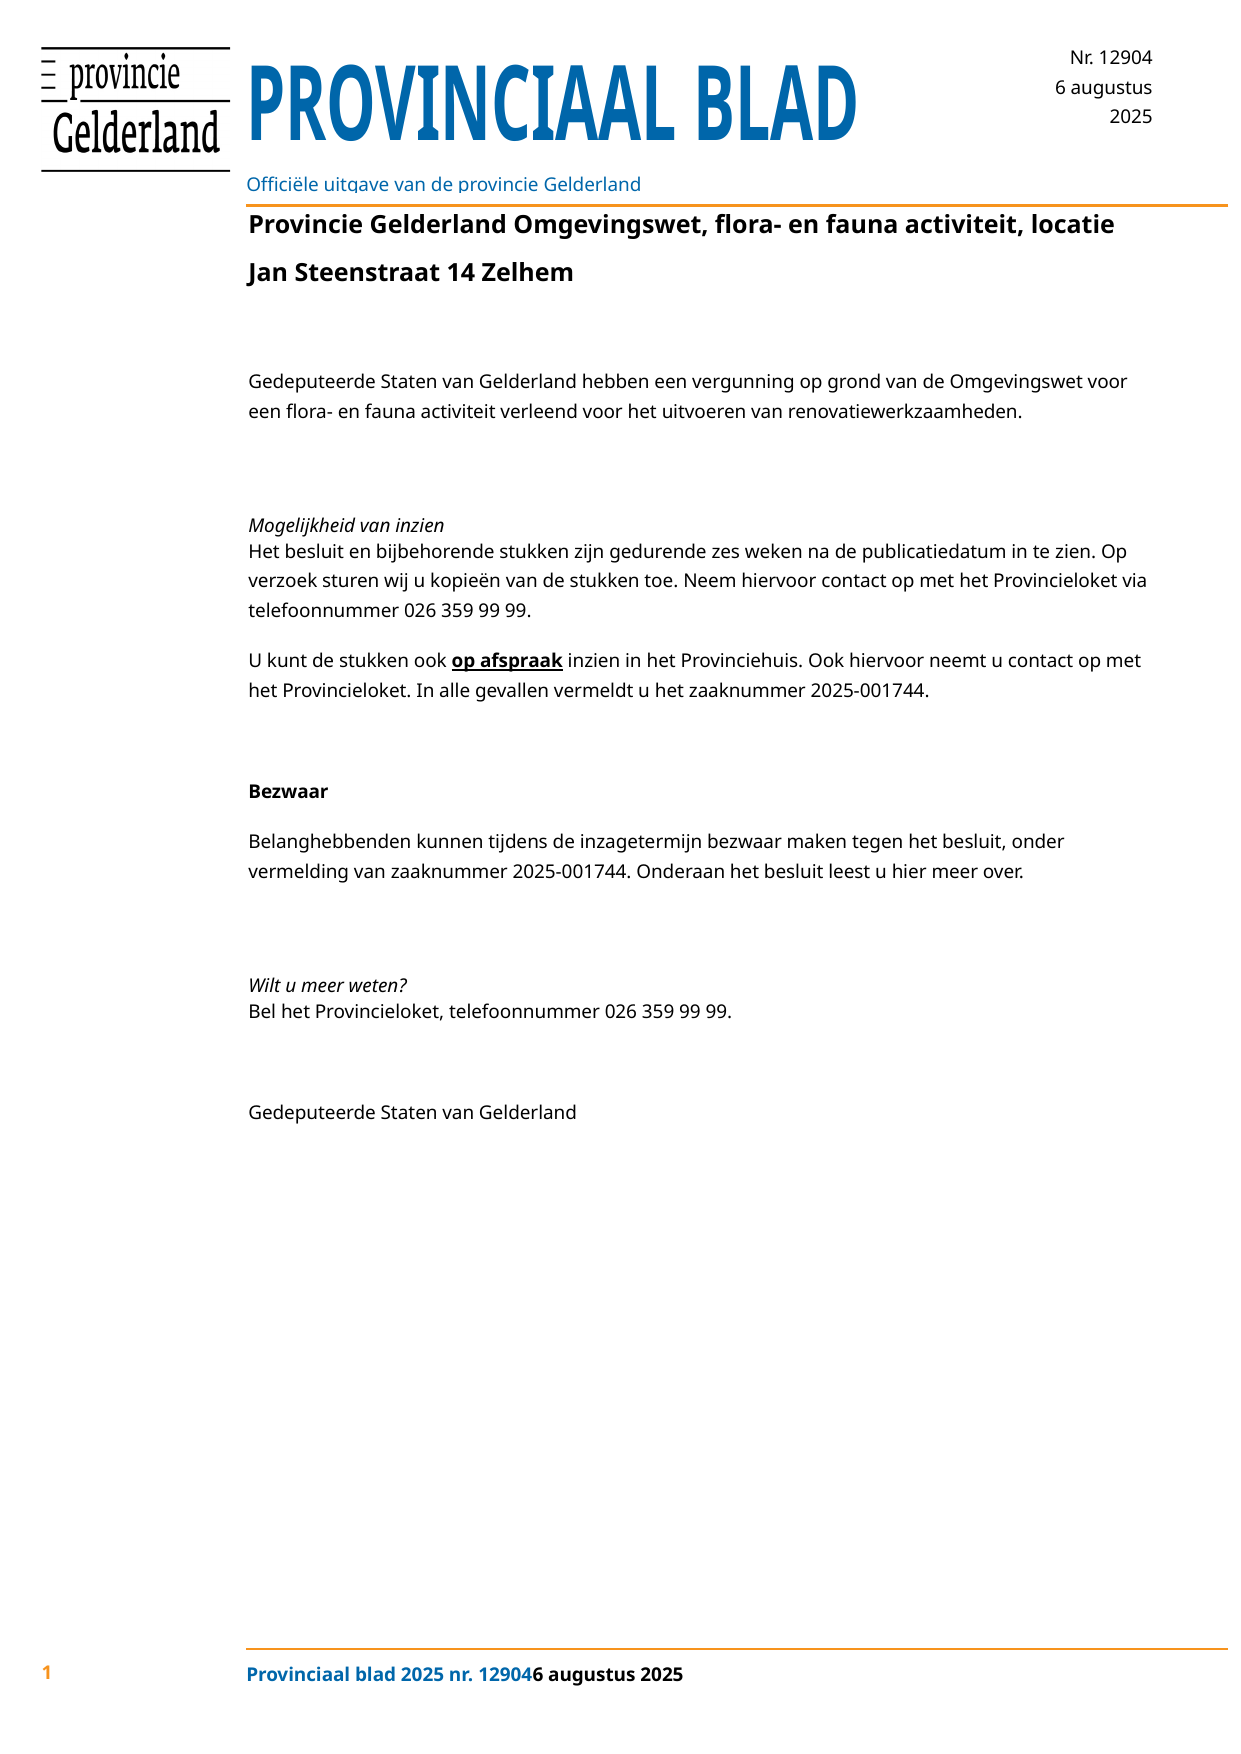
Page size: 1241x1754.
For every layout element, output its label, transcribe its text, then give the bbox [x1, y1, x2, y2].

text Gedeputeerde Staten van Gelderland hebben een vergunning op grond van de Omgevingswet voor een flora- en fauna activiteit verleend voor het uitvoeren van renovatiewerkzaamheden. [248, 368, 1152, 424]
text Bel het Provincieloket, telefoonnummer 026 359 99 99. [248, 998, 1152, 1024]
picture [41, 47, 231, 172]
text U kunt de stukken ook op afspraak inzien in het Provinciehuis. Ook hiervoor neemt u contact op met het Provincieloket. In alle gevallen vermeldt u het zaaknummer 2025-001744. [248, 648, 1152, 703]
text Gedeputeerde Staten van Gelderland [248, 1099, 1152, 1125]
text Wilt u meer weten? [248, 972, 1152, 998]
text Belanghebbenden kunnen tijdens de inzagetermijn bezwaar maken tegen het besluit, onder vermelding van zaaknummer 2025-001744. Onderaan het besluit leest u hier meer over. [248, 828, 1152, 884]
text Het besluit en bijbehorende stukken zijn gedurende zes weken na de publicatiedatum in te zien. Op verzoek sturen wij u kopieën van de stukken toe. Neem hiervoor contact op met het Provincieloket via telefoonnummer 026 359 99 99. [248, 538, 1152, 623]
text Provincie Gelderland Omgevingswet, flora- en fauna activiteit, locatie Jan Steenstraat 14 Zelhem [248, 207, 1152, 288]
text Mogelijkheid van inzien [248, 512, 1152, 538]
text Bezwaar [248, 778, 1152, 804]
